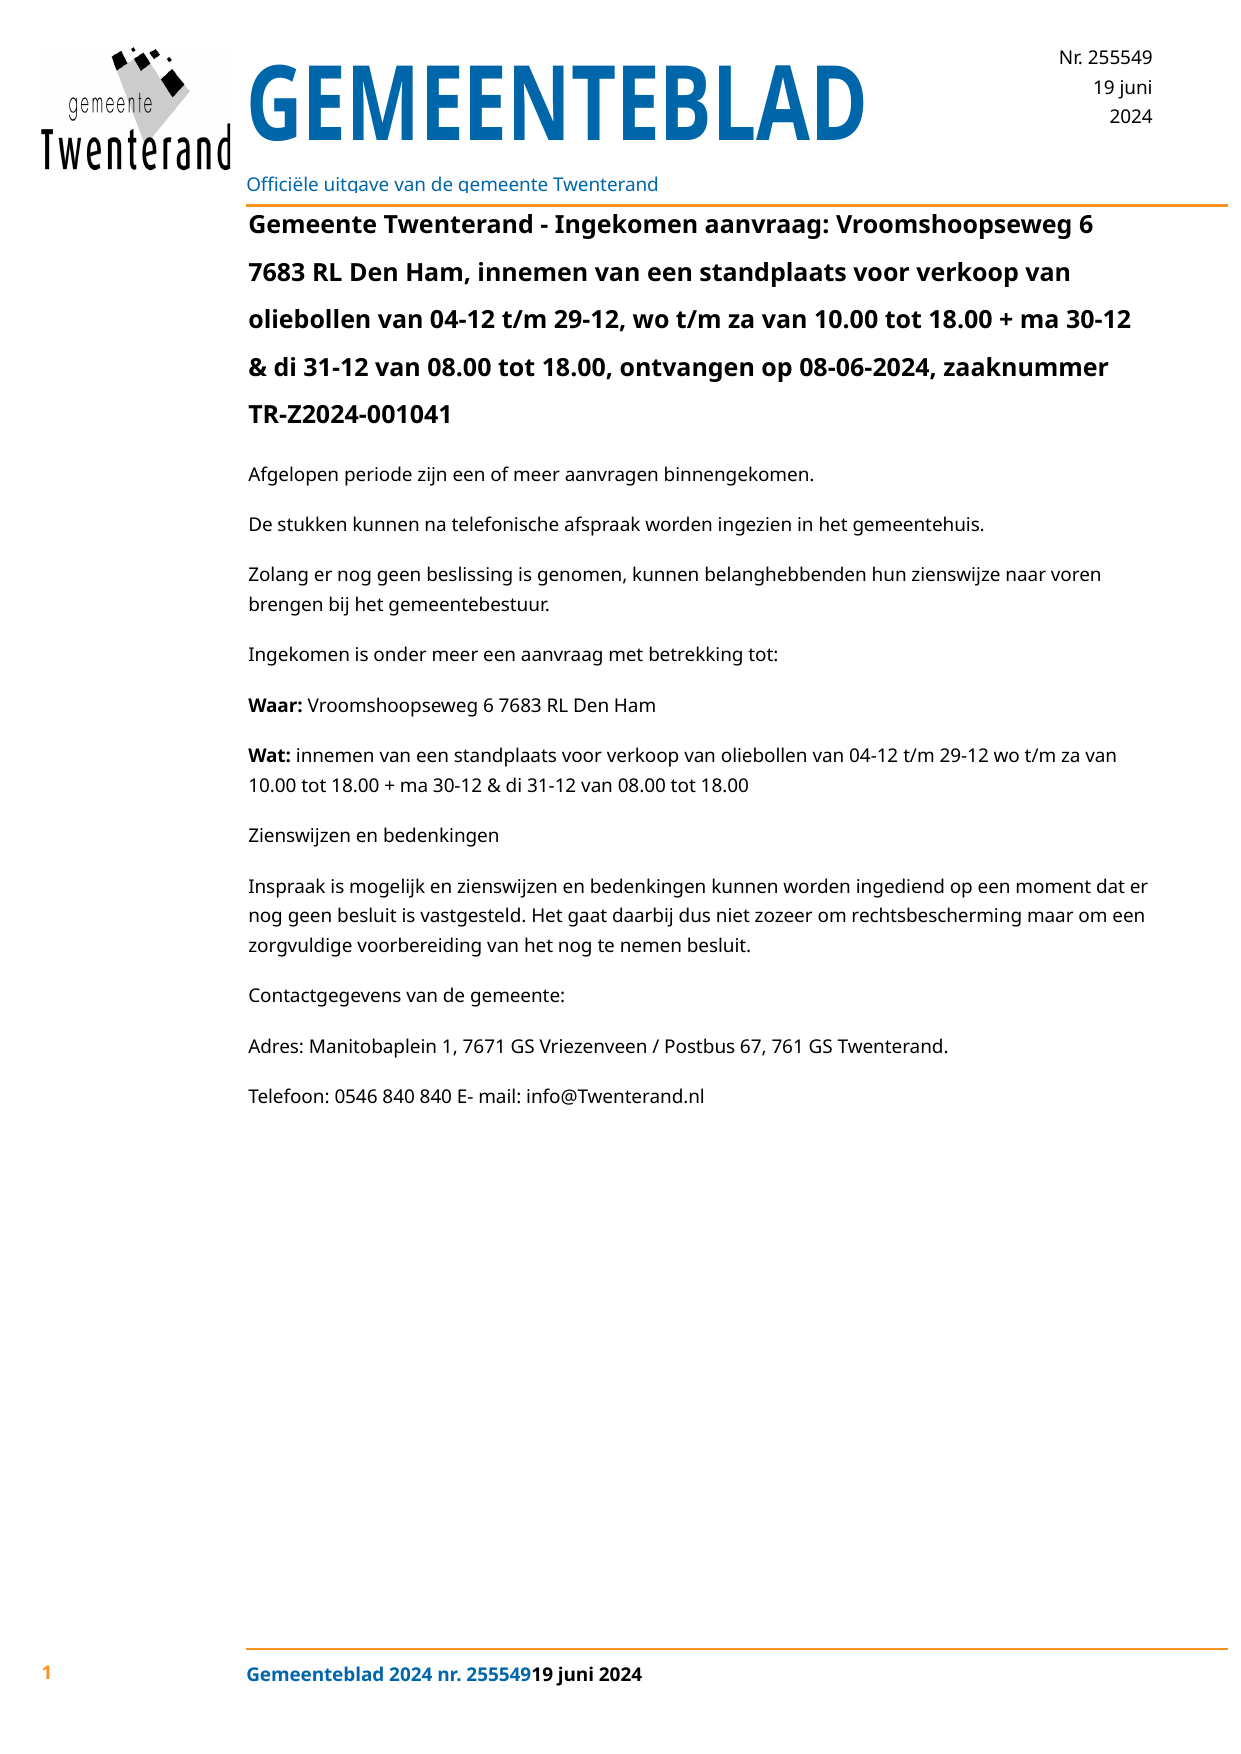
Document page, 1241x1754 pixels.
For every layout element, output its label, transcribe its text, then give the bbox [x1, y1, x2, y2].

text Zienswijzen en bedenkingen [248, 822, 1152, 848]
text Ingekomen is onder meer een aanvraag met betrekking tot: [248, 642, 1152, 667]
text Inspraak is mogelijk en zienswijzen en bedenkingen kunnen worden ingediend op een moment dat er nog geen besluit is vastgesteld. Het gaat daarbij dus niet zozeer om rechtsbescherming maar om een zorgvuldige voorbereiding van het nog te nemen besluit. [248, 873, 1152, 958]
picture [41, 47, 231, 172]
text Adres: Manitobaplein 1, 7671 GS Vriezenveen / Postbus 67, 761 GS Twenterand. [248, 1033, 1152, 1058]
text Gemeente Twenterand - Ingekomen aanvraag: Vroomshoopseweg 6 7683 RL Den Ham, innemen van een standplaats voor verkoop van oliebollen van 04-12 t/m 29-12, wo t/m za van 10.00 tot 18.00 + ma 30-12 & di 31-12 van 08.00 tot 18.00, ontvangen op 08-06-2024, zaaknummer TR-Z2024-001041 [248, 207, 1152, 431]
text Wat: innemen van een standplaats voor verkoop van oliebollen van 04-12 t/m 29-12 wo t/m za van 10.00 tot 18.00 + ma 30-12 & di 31-12 van 08.00 tot 18.00 [248, 742, 1152, 798]
text De stukken kunnen na telefonische afspraak worden ingezien in het gemeentehuis. [248, 511, 1152, 537]
text Telefoon: 0546 840 840 E- mail: info@Twenterand.nl [248, 1083, 1152, 1109]
text Waar: Vroomshoopseweg 6 7683 RL Den Ham [248, 692, 1152, 718]
text Contactgegevens van de gemeente: [248, 982, 1152, 1008]
text Afgelopen periode zijn een of meer aanvragen binnengekomen. [248, 461, 1152, 486]
text Zolang er nog geen beslissing is genomen, kunnen belanghebbenden hun zienswijze naar voren brengen bij het gemeentebestuur. [248, 562, 1152, 617]
